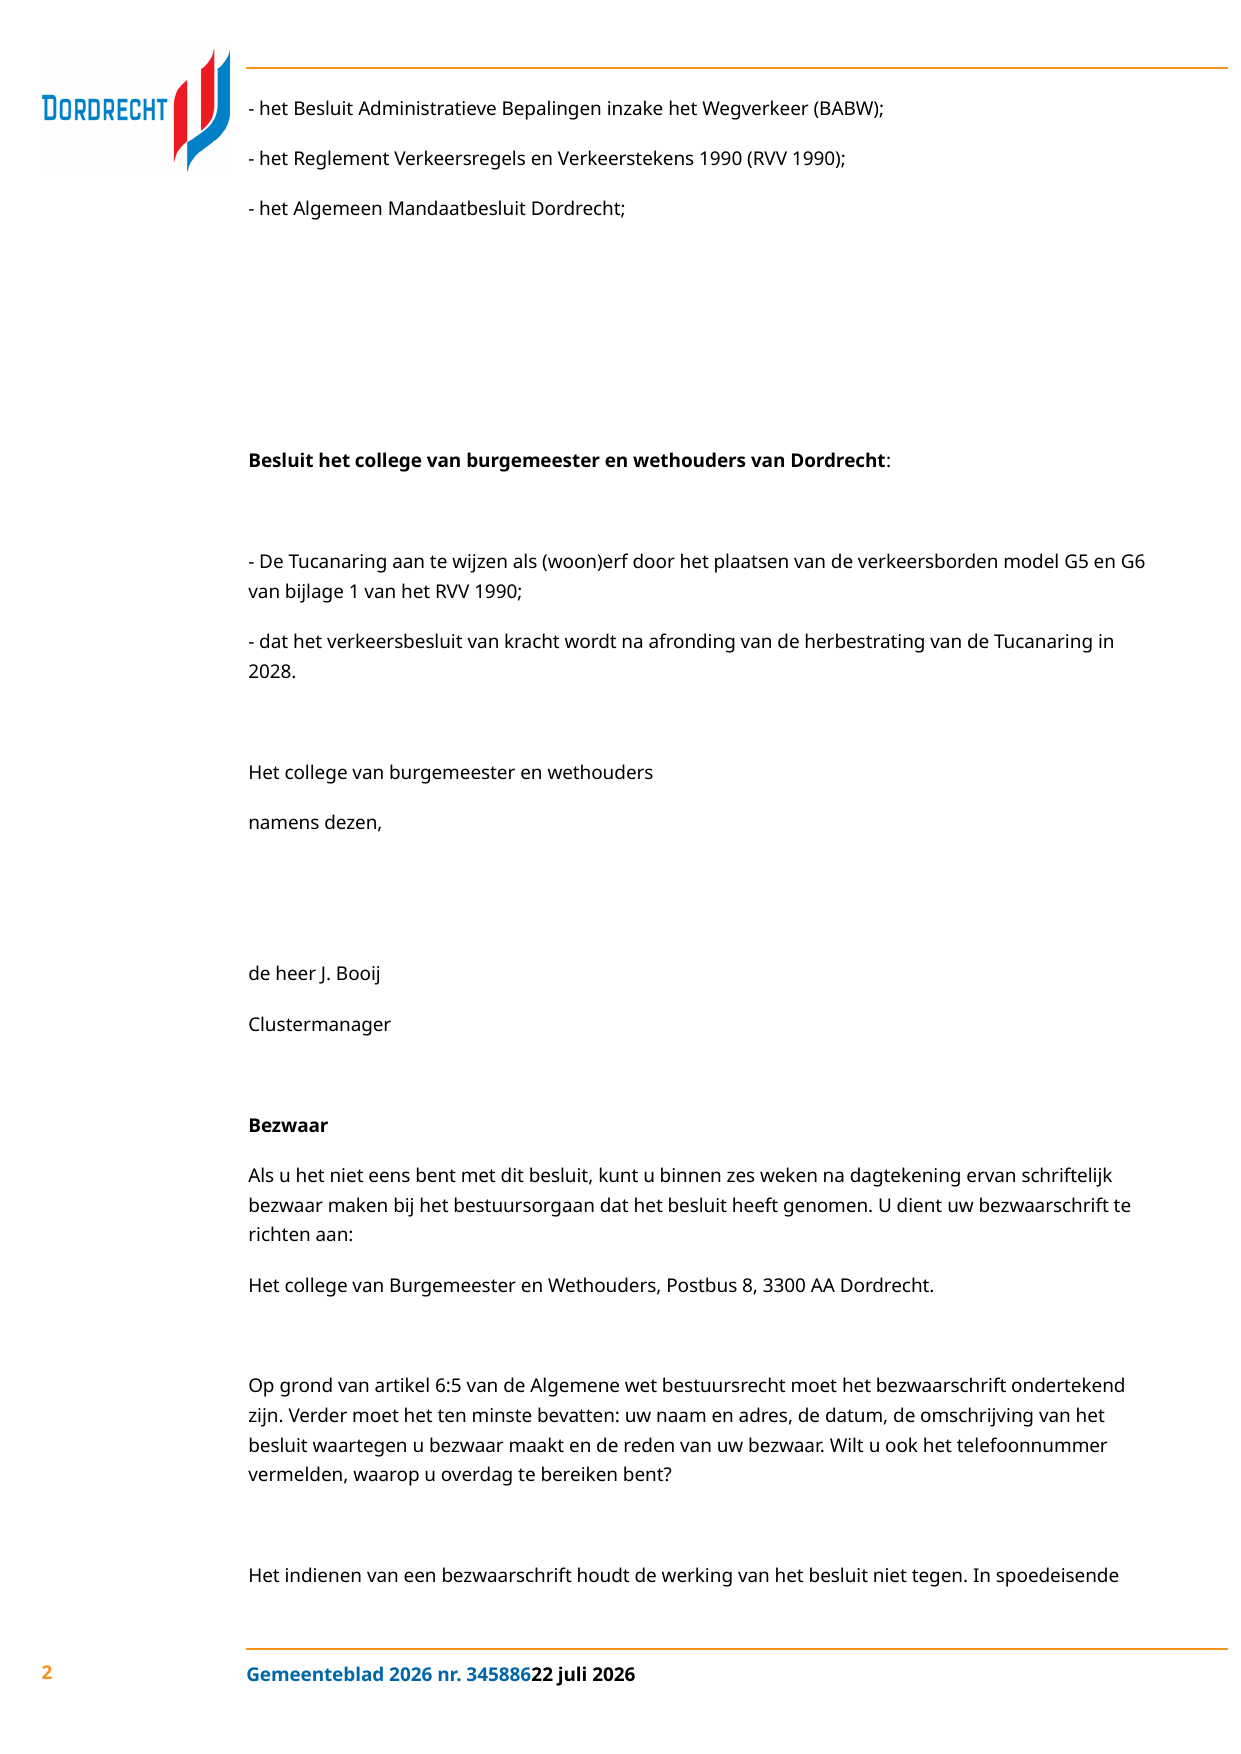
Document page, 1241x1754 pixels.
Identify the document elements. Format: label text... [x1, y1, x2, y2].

text - het Besluit Administratieve Bepalingen inzake het Wegverkeer (BABW); [248, 95, 1152, 121]
text de heer J. Booij [248, 961, 1152, 986]
text Het indienen van een bezwaarschrift houdt de werking van het besluit niet tegen. In spoedeisende [248, 1562, 1152, 1588]
text - De Tucanaring aan te wijzen als (woon)erf door het plaatsen van de verkeersborden model G5 en G6 van bijlage 1 van het RVV 1990; [248, 548, 1152, 604]
text Het college van Burgemeester en Wethouders, Postbus 8, 3300 AA Dordrecht. [248, 1272, 1152, 1298]
text Het college van burgemeester en wethouders [248, 759, 1152, 785]
text Op grond van artikel 6:5 van de Algemene wet bestuursrecht moet het bezwaarschrift ondertekend zijn. Verder moet het ten minste bevatten: uw naam en adres, de datum, de omschrijving van het besluit waartegen u bezwaar maakt en de reden van uw bezwaar. Wilt u ook het telefoonnummer vermelden, waarop u overdag te bereiken bent? [248, 1373, 1152, 1487]
text Als u het niet eens bent met dit besluit, kunt u binnen zes weken na dagtekening ervan schriftelijk bezwaar maken bij het bestuursorgaan dat het besluit heeft genomen. U dient uw bezwaarschrift te richten aan: [248, 1162, 1152, 1247]
text - het Algemeen Mandaatbesluit Dordrecht; [248, 196, 1152, 221]
text - dat het verkeersbesluit van kracht wordt na afronding van de herbestrating van de Tucanaring in 2028. [248, 628, 1152, 684]
text - het Reglement Verkeersregels en Verkeerstekens 1990 (RVV 1990); [248, 145, 1152, 171]
text namens dezen, [248, 809, 1152, 835]
text Besluit het college van burgemeester en wethouders van Dordrecht: [248, 448, 1152, 473]
text Clustermanager [248, 1011, 1152, 1037]
picture [41, 47, 231, 172]
text Bezwaar [248, 1112, 1152, 1138]
